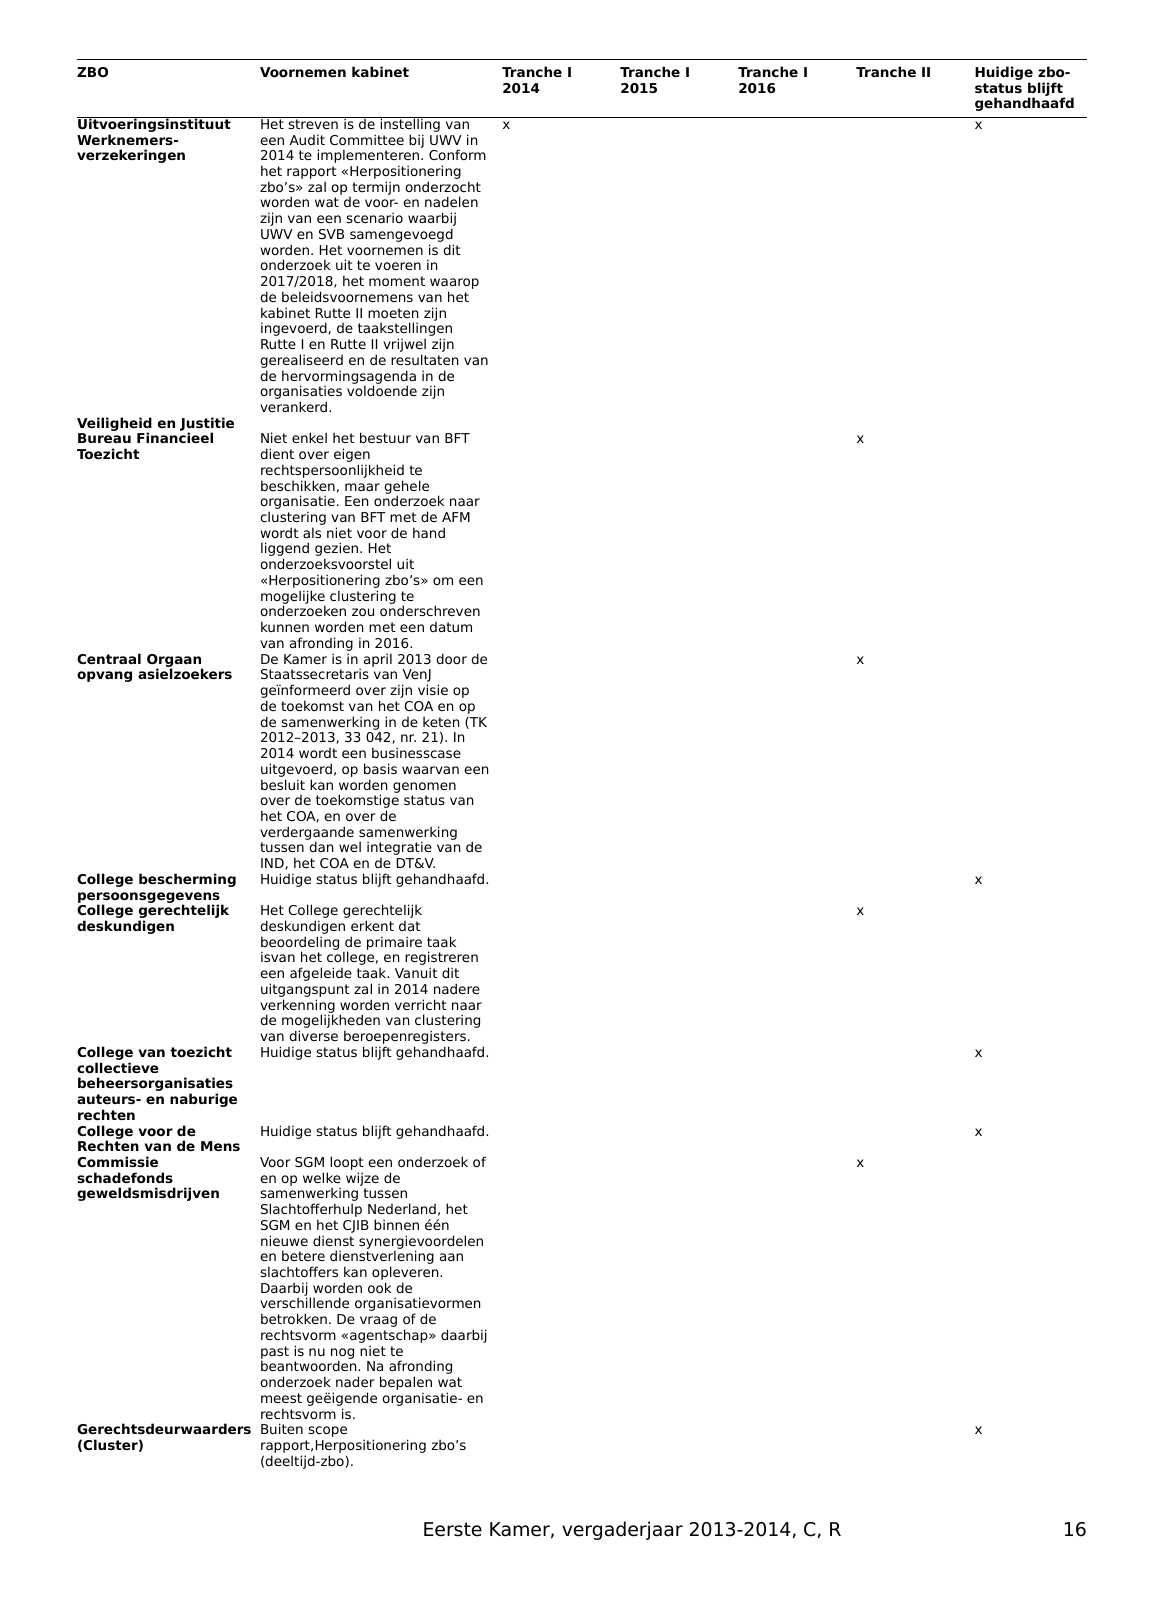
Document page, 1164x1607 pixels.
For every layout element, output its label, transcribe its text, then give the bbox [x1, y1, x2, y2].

table_cell Bureau Financieel Toezicht [77, 431, 254, 651]
table_cell [614, 1123, 732, 1155]
table_cell x [969, 872, 1087, 903]
table_cell [732, 1045, 850, 1123]
table_cell Huidige status blijft gehandhaafd. [254, 1123, 496, 1155]
table_cell College van toezicht collectieve beheersorganisaties auteurs- en naburige rechten [77, 1045, 254, 1123]
table_cell [969, 1155, 1087, 1422]
table_cell [496, 431, 614, 651]
table_cell [614, 872, 732, 903]
table_cell [850, 1123, 968, 1155]
table_cell [496, 1422, 614, 1469]
table_cell Voor SGM loopt een onderzoek of en op welke wijze de samenwerking tussen Slachtofferhulp Nederland, het SGM en het CJIB binnen één nieuwe dienst synergievoordelen en betere dienstverlening aan slachtoffers kan opleveren. Daarbij worden ook de verschillende organisatievormen betrokken. De vraag of de rechtsvorm «agentschap» daarbij past is nu nog niet te beantwoorden. Na afronding onderzoek nader bepalen wat meest geëigende organisatie- en rechtsvorm is. [254, 1155, 496, 1422]
table_cell [732, 1123, 850, 1155]
table_cell Gerechtsdeurwaarders (Cluster) [77, 1422, 254, 1469]
table_header Tranche I 2015 [614, 60, 732, 117]
table_header Voornemen kabinet [254, 60, 496, 117]
table_cell x [969, 1123, 1087, 1155]
table_cell [614, 1422, 732, 1469]
table_cell x [969, 1045, 1087, 1123]
table_cell [614, 431, 732, 651]
table_cell [850, 118, 968, 416]
table_cell College bescherming persoonsgegevens [77, 872, 254, 903]
table_cell [732, 651, 850, 872]
table_cell De Kamer is in april 2013 door de Staatssecretaris van VenJ geïnformeerd over zijn visie op de toekomst van het COA en op de samenwerking in de keten (TK 2012–2013, 33 042, nr. 21). In 2014 wordt een businesscase uitgevoerd, op basis waarvan een besluit kan worden genomen over de toekomstige status van het COA, en over de verdergaande samenwerking tussen dan wel integratie van de IND, het COA en de DT&V. [254, 651, 496, 872]
table_cell Het College gerechtelijk deskundigen erkent dat beoordeling de primaire taak isvan het college, en registreren een afgeleide taak. Vanuit dit uitgangspunt zal in 2014 nadere verkenning worden verricht naar de mogelijkheden van clustering van diverse beroepenregisters. [254, 903, 496, 1045]
table_cell [732, 1422, 850, 1469]
table_cell [732, 872, 850, 903]
table_cell [732, 431, 850, 651]
table_cell College gerechtelijk deskundigen [77, 903, 254, 1045]
table_header Tranche II [850, 60, 968, 117]
table_cell x [969, 1422, 1087, 1469]
table_cell [732, 1155, 850, 1422]
table_cell [614, 118, 732, 416]
table_cell [496, 1045, 614, 1123]
table_header Tranche I 2016 [732, 60, 850, 117]
table_cell [614, 651, 732, 872]
table_cell [496, 651, 614, 872]
table_header ZBO [77, 60, 254, 117]
table_cell [850, 872, 968, 903]
table_cell [496, 1155, 614, 1422]
table_cell [969, 431, 1087, 651]
table_cell [496, 903, 614, 1045]
table_cell [850, 1422, 968, 1469]
table_cell [732, 903, 850, 1045]
table_cell [496, 872, 614, 903]
table_cell x [850, 431, 968, 651]
table_cell [969, 903, 1087, 1045]
table_cell [732, 118, 850, 416]
table_cell Het streven is de instelling van een Audit Committee bij UWV in 2014 te implementeren. Conform het rapport «Herpositionering zbo’s» zal op termijn onderzocht worden wat de voor- en nadelen zijn van een scenario waarbij UWV en SVB samengevoegd worden. Het voornemen is dit onderzoek uit te voeren in 2017/2018, het moment waarop de beleidsvoornemens van het kabinet Rutte II moeten zijn ingevoerd, de taakstellingen Rutte I en Rutte II vrijwel zijn gerealiseerd en de resultaten van de hervormingsagenda in de organisaties voldoende zijn verankerd. [254, 118, 496, 416]
table_cell [614, 1045, 732, 1123]
table_cell x [850, 1155, 968, 1422]
table_header Tranche I 2014 [496, 60, 614, 117]
table_cell Commissie schadefonds geweldsmisdrijven [77, 1155, 254, 1422]
table_cell Huidige status blijft gehandhaafd. [254, 872, 496, 903]
table_cell Buiten scope rapport,Herpositionering zbo’s (deeltijd-zbo). [254, 1422, 496, 1469]
table_cell [614, 903, 732, 1045]
table_cell [496, 1123, 614, 1155]
table_cell Veiligheid en Justitie [77, 416, 1087, 431]
table_cell Uitvoeringsinstituut Werknemers-verzekeringen [77, 118, 254, 416]
table_cell x [850, 651, 968, 872]
table_cell [850, 1045, 968, 1123]
table_cell [614, 1155, 732, 1422]
table_cell Niet enkel het bestuur van BFT dient over eigen rechtspersoonlijkheid te beschikken, maar gehele organisatie. Een onderzoek naar clustering van BFT met de AFM wordt als niet voor de hand liggend gezien. Het onderzoeksvoorstel uit «Herpositionering zbo’s» om een mogelijke clustering te onderzoeken zou onderschreven kunnen worden met een datum van afronding in 2016. [254, 431, 496, 651]
table_cell x [850, 903, 968, 1045]
table_cell x [969, 118, 1087, 416]
table_cell [969, 651, 1087, 872]
table_cell x [496, 118, 614, 416]
table_cell Huidige status blijft gehandhaafd. [254, 1045, 496, 1123]
table_cell Centraal Orgaan opvang asielzoekers [77, 651, 254, 872]
table_header Huidige zbo-status blijft gehandhaafd [969, 60, 1087, 117]
table_cell College voor de Rechten van de Mens [77, 1123, 254, 1155]
